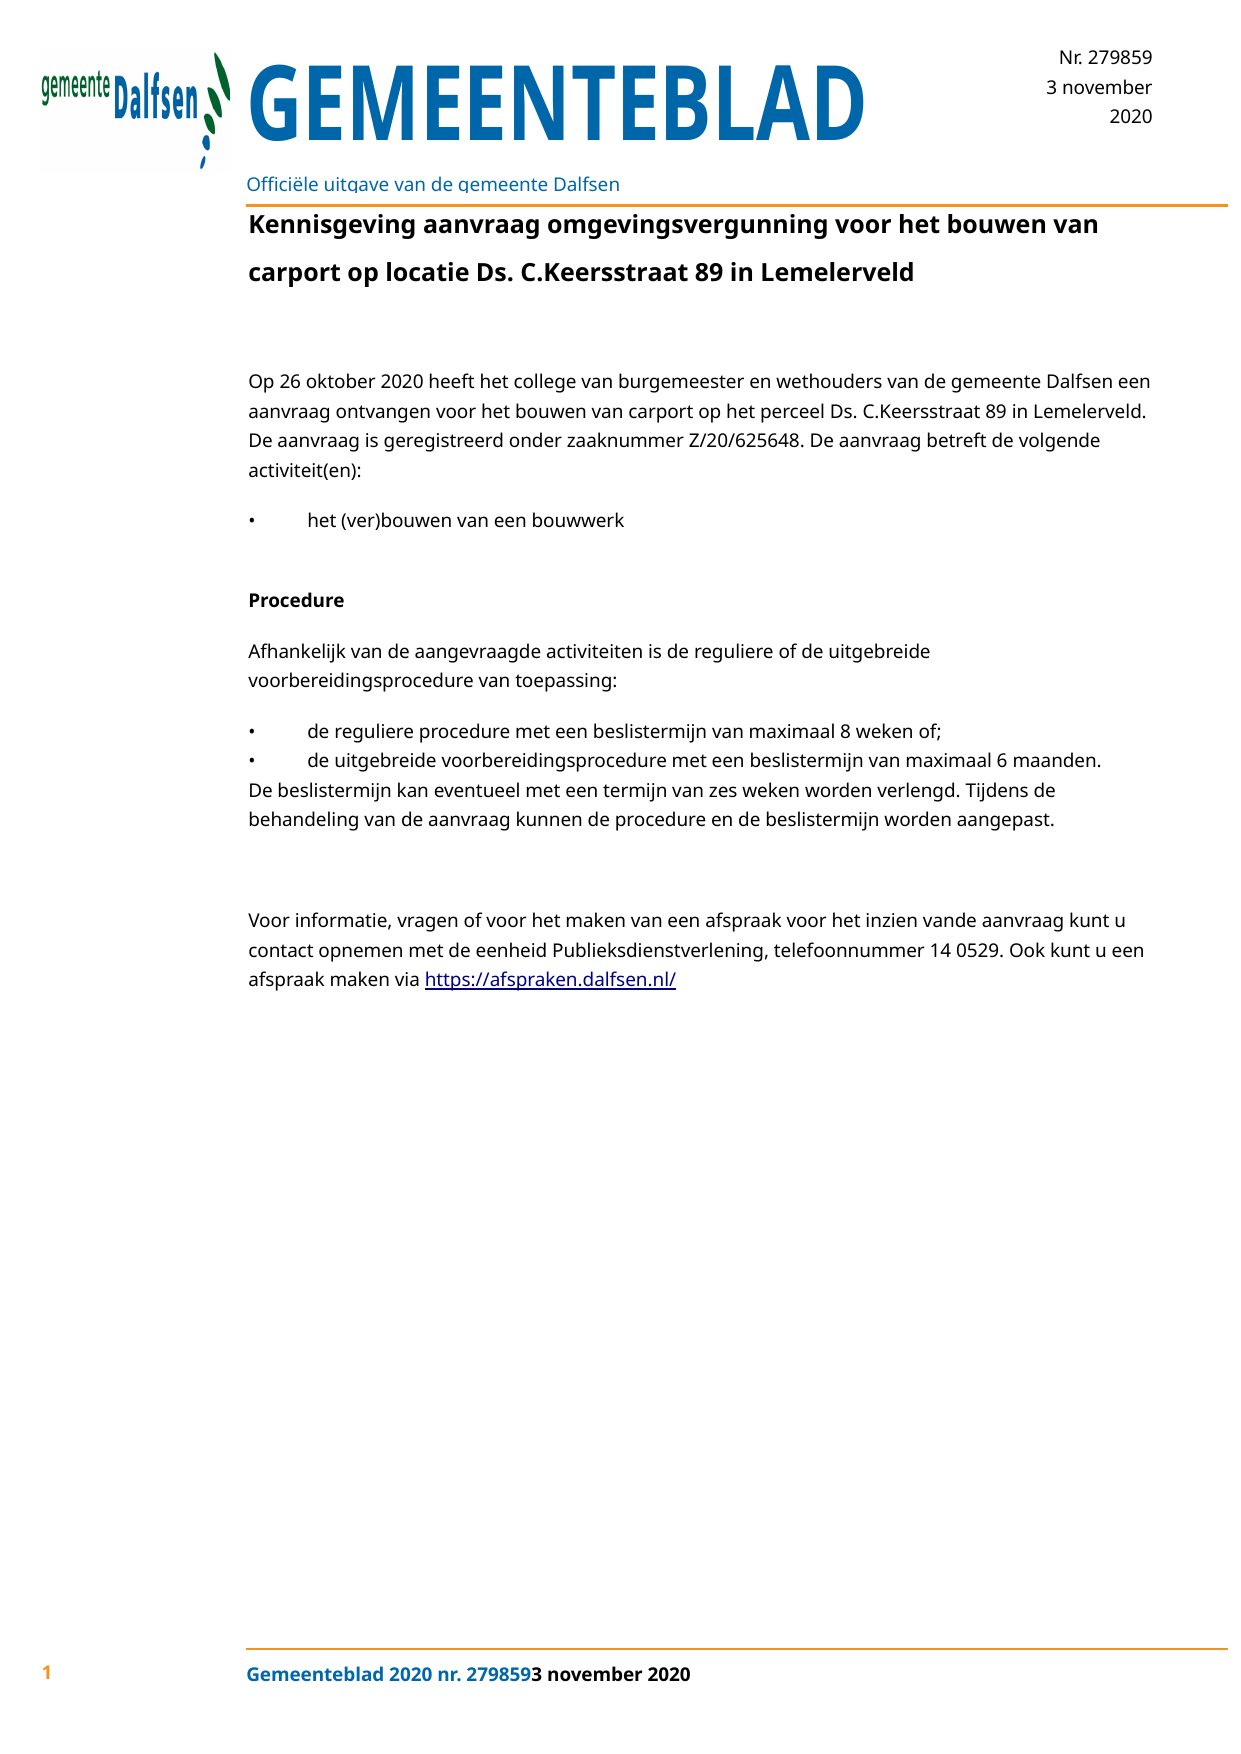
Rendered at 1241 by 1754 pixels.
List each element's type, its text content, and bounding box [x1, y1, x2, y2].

picture [41, 47, 231, 172]
text Voor informatie, vragen of voor het maken van een afspraak voor het inzien vande aanvraag kunt u contact opnemen met de eenheid Publieksdienstverlening, telefoonnummer 14 0529. Ook kunt u een afspraak maken via https://afspraken.dalfsen.nl/ [248, 907, 1152, 992]
text Procedure [248, 587, 1152, 613]
list de uitgebreide voorbereidingsprocedure met een beslistermijn van maximaal 6 maanden. [248, 747, 1152, 773]
text Op 26 oktober 2020 heeft het college van burgemeester en wethouders van de gemeente Dalfsen een aanvraag ontvangen voor het bouwen van carport op het perceel Ds. C.Keersstraat 89 in Lemelerveld. De aanvraag is geregistreerd onder zaaknummer Z/20/625648. De aanvraag betreft de volgende activiteit(en): [248, 368, 1152, 483]
list de reguliere procedure met een beslistermijn van maximaal 8 weken of; [248, 718, 1152, 744]
list het (ver)bouwen van een bouwwerk [248, 507, 1152, 533]
text Afhankelijk van de aangevraagde activiteiten is de reguliere of de uitgebreide voorbereidingsprocedure van toepassing: [248, 638, 1152, 693]
text De beslistermijn kan eventueel met een termijn van zes weken worden verlengd. Tijdens de behandeling van de aanvraag kunnen de procedure en de beslistermijn worden aangepast. [248, 777, 1152, 832]
text Kennisgeving aanvraag omgevingsvergunning voor het bouwen van carport op locatie Ds. C.Keersstraat 89 in Lemelerveld [248, 207, 1152, 288]
